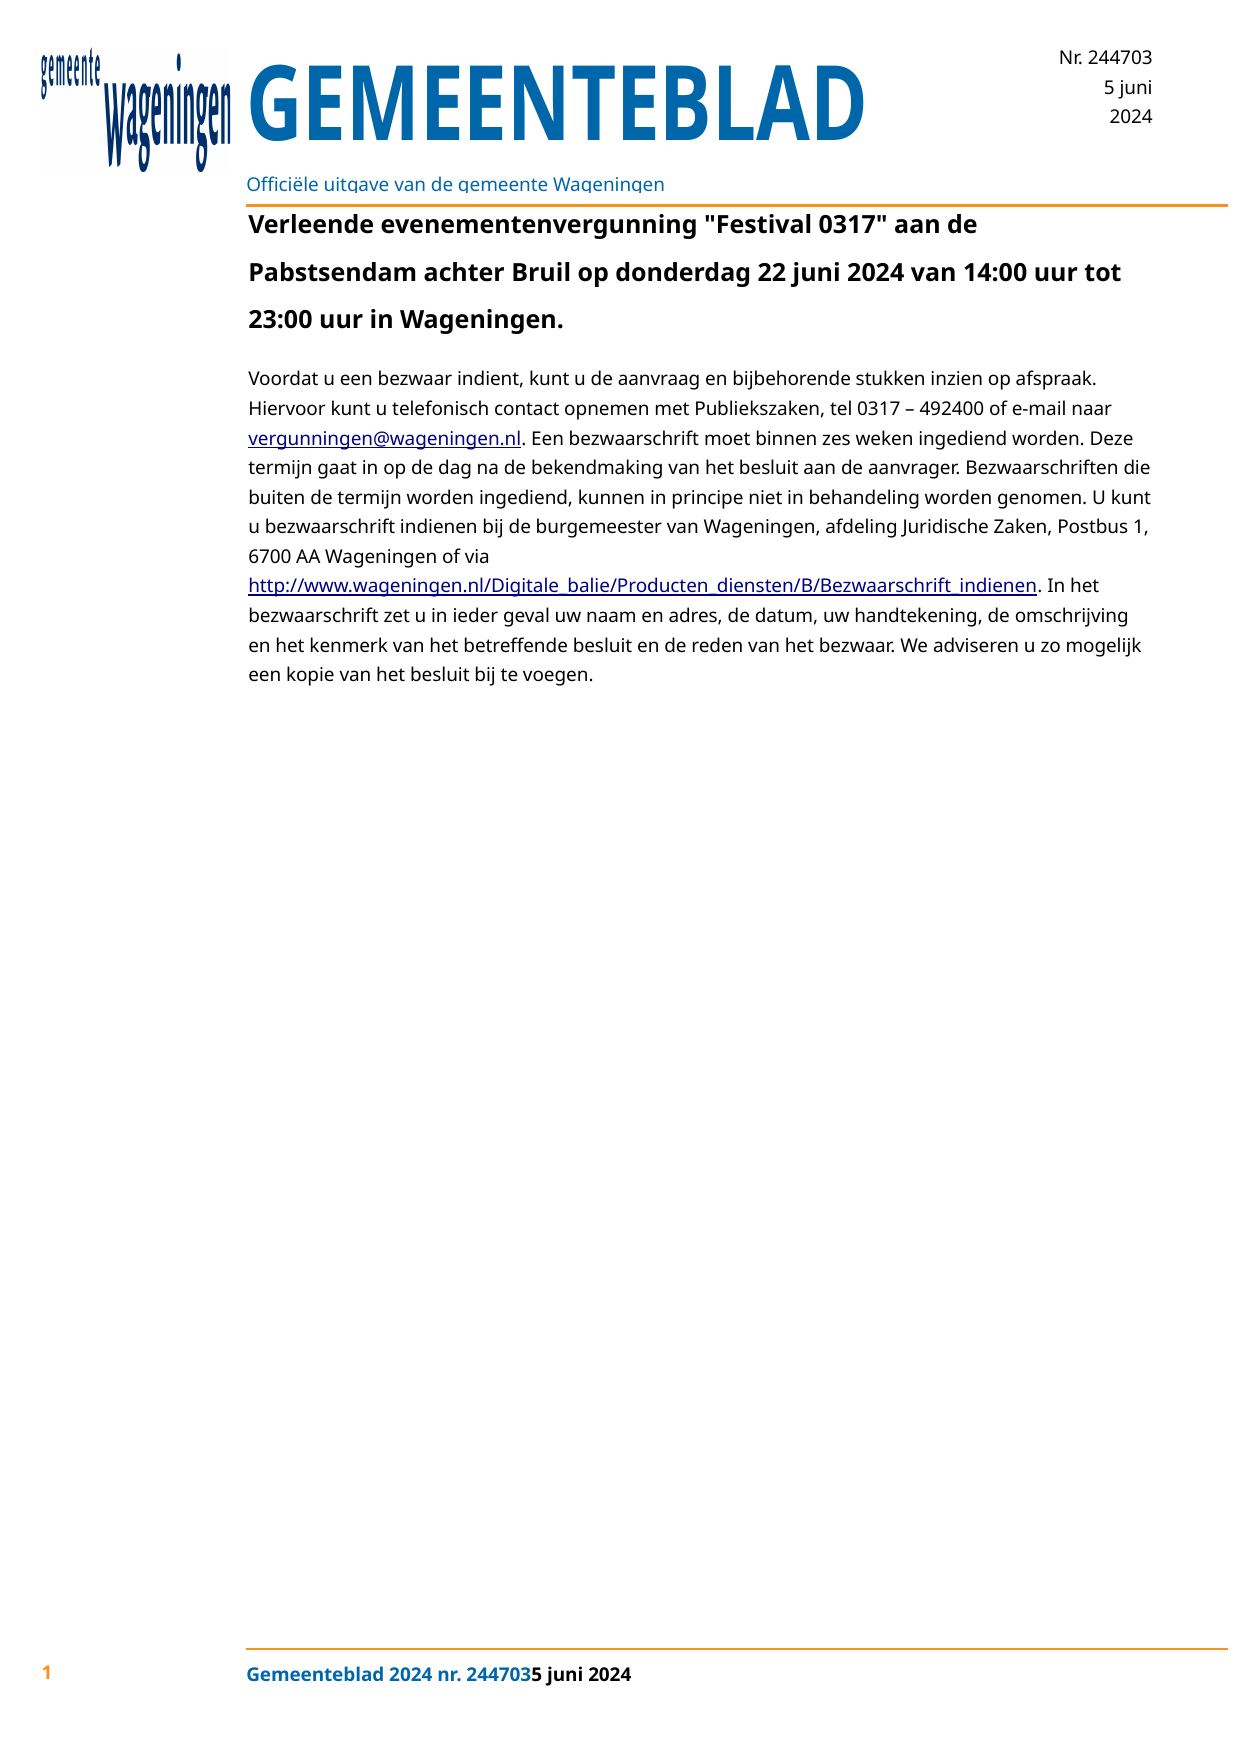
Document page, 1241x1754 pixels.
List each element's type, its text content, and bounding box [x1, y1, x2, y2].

text Voordat u een bezwaar indient, kunt u de aanvraag en bijbehorende stukken inzien op afspraak. Hiervoor kunt u telefonisch contact opnemen met Publiekszaken, tel 0317 – 492400 of e-mail naar vergunningen@wageningen.nl. Een bezwaarschrift moet binnen zes weken ingediend worden. Deze termijn gaat in op de dag na de bekendmaking van het besluit aan de aanvrager. Bezwaarschriften die buiten de termijn worden ingediend, kunnen in principe niet in behandeling worden genomen. U kunt u bezwaarschrift indienen bij de burgemeester van Wageningen, afdeling Juridische Zaken, Postbus 1, 6700 AA Wageningen of via http://www.wageningen.nl/Digitale_balie/Producten_diensten/B/Bezwaarschrift_indienen. In het bezwaarschrift zet u in ieder geval uw naam en adres, de datum, uw handtekening, de omschrijving en het kenmerk van het betreffende besluit en de reden van het bezwaar. We adviseren u zo mogelijk een kopie van het besluit bij te voegen. [248, 366, 1152, 687]
picture [41, 47, 231, 172]
text Verleende evenementenvergunning "Festival 0317" aan de Pabstsendam achter Bruil op donderdag 22 juni 2024 van 14:00 uur tot 23:00 uur in Wageningen. [248, 207, 1152, 336]
